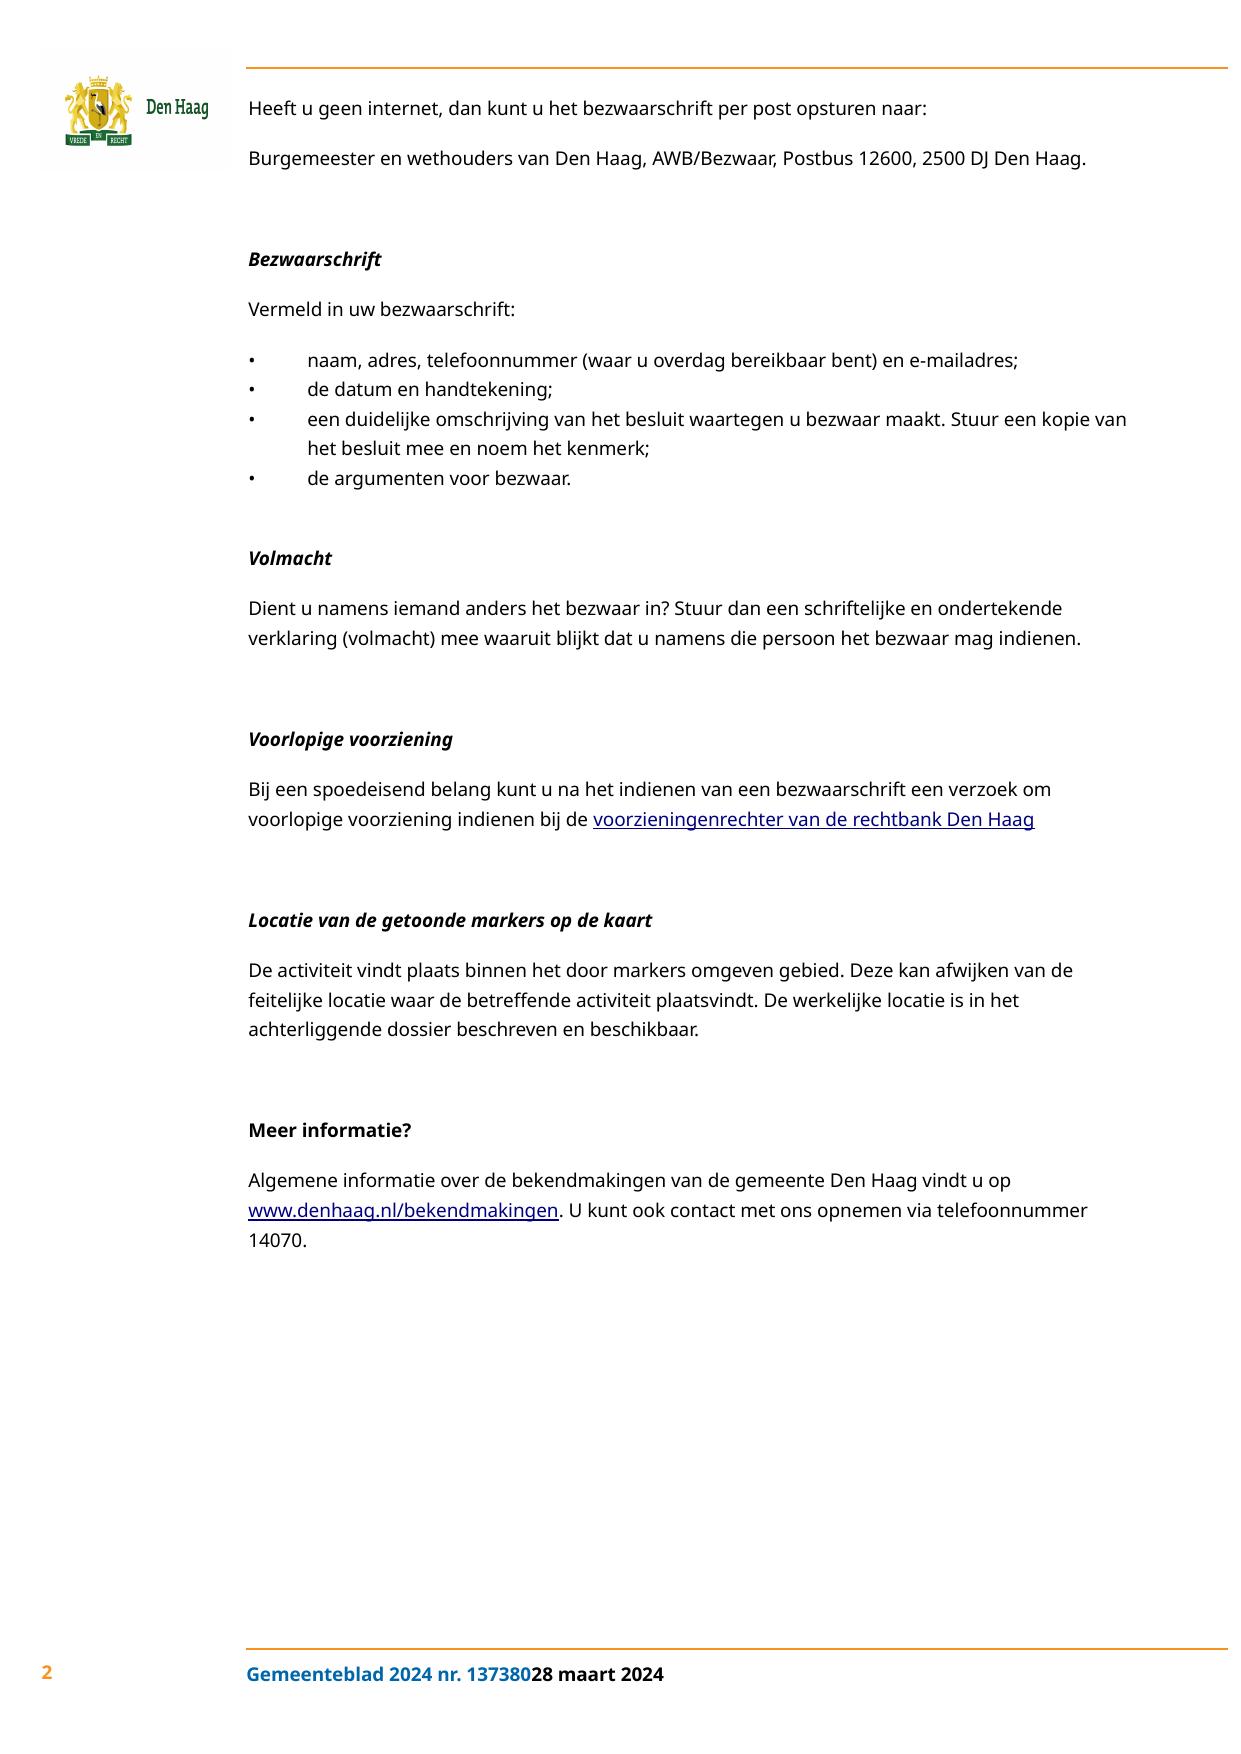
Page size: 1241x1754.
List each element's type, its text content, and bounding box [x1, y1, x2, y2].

text De activiteit vindt plaats binnen het door markers omgeven gebied. Deze kan afwijken van de feitelijke locatie waar de betreffende activiteit plaatsvindt. De werkelijke locatie is in het achterliggende dossier beschreven en beschikbaar. [248, 957, 1152, 1042]
text Locatie van de getoonde markers op de kaart [248, 907, 1152, 933]
list de argumenten voor bezwaar. [248, 465, 1152, 491]
text Algemene informatie over de bekendmakingen van de gemeente Den Haag vindt u op www.denhaag.nl/bekendmakingen. U kunt ook contact met ons opnemen via telefoonnummer 14070. [248, 1168, 1152, 1253]
text Vermeld in uw bezwaarschrift: [248, 296, 1152, 322]
list een duidelijke omschrijving van het besluit waartegen u bezwaar maakt. Stuur een kopie van het besluit mee en noem het kenmerk; [248, 406, 1152, 461]
list naam, adres, telefoonnummer (waar u overdag bereikbaar bent) en e-mailadres; [248, 347, 1152, 373]
text Bezwaarschrift [248, 246, 1152, 272]
picture [41, 47, 231, 172]
text Dient u namens iemand anders het bezwaar in? Stuur dan een schriftelijke en ondertekende verklaring (volmacht) mee waaruit blijkt dat u namens die persoon het bezwaar mag indienen. [248, 596, 1152, 651]
text Voorlopige voorziening [248, 726, 1152, 752]
text Bij een spoedeisend belang kunt u na het indienen van een bezwaarschrift een verzoek om voorlopige voorziening indienen bij de voorzieningenrechter van de rechtbank Den Haag [248, 776, 1152, 832]
text Volmacht [248, 545, 1152, 571]
text Burgemeester en wethouders van Den Haag, AWB/Bezwaar, Postbus 12600, 2500 DJ Den Haag. [248, 145, 1152, 171]
list de datum en handtekening; [248, 376, 1152, 402]
text Meer informatie? [248, 1117, 1152, 1143]
text Heeft u geen internet, dan kunt u het bezwaarschrift per post opsturen naar: [248, 95, 1152, 121]
